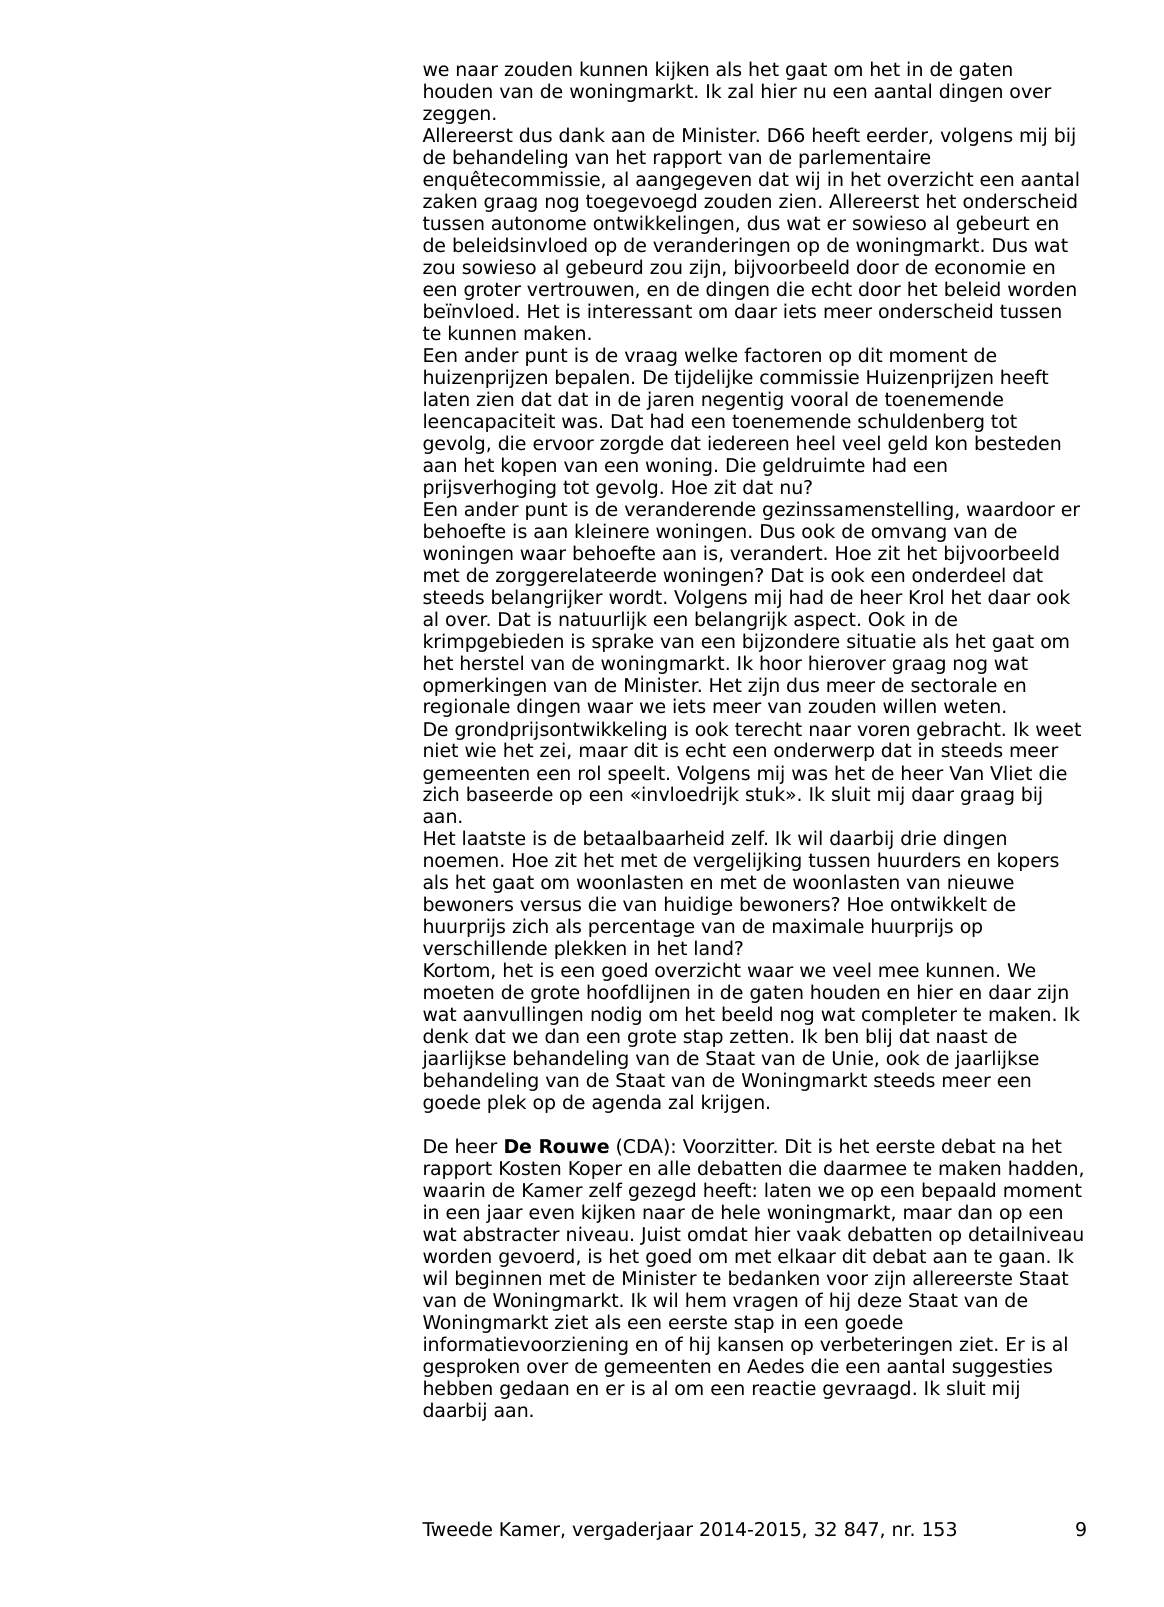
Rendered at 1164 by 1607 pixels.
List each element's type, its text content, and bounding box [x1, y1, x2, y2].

text we naar zouden kunnen kijken als het gaat om het in de gaten houden van de woningmarkt. Ik zal hier nu een aantal dingen over zeggen. [422, 59, 1087, 125]
text De heer De Rouwe (CDA): Voorzitter. Dit is het eerste debat na het rapport Kosten Koper en alle debatten die daarmee te maken hadden, waarin de Kamer zelf gezegd heeft: laten we op een bepaald moment in een jaar even kijken naar de hele woningmarkt, maar dan op een wat abstracter niveau. Juist omdat hier vaak debatten op detailniveau worden gevoerd, is het goed om met elkaar dit debat aan te gaan. Ik wil beginnen met de Minister te bedanken voor zijn allereerste Staat van de Woningmarkt. Ik wil hem vragen of hij deze Staat van de Woningmarkt ziet als een eerste stap in een goede informatievoorziening en of hij kansen op verbeteringen ziet. Er is al gesproken over de gemeenten en Aedes die een aantal suggesties hebben gedaan en er is al om een reactie gevraagd. Ik sluit mij daarbij aan. [422, 1136, 1087, 1422]
text Allereerst dus dank aan de Minister. D66 heeft eerder, volgens mij bij de behandeling van het rapport van de parlementaire enquêtecommissie, al aangegeven dat wij in het overzicht een aantal zaken graag nog toegevoegd zouden zien. Allereerst het onderscheid tussen autonome ontwikkelingen, dus wat er sowieso al gebeurt en de beleidsinvloed op de veranderingen op de woningmarkt. Dus wat zou sowieso al gebeurd zou zijn, bijvoorbeeld door de economie en een groter vertrouwen, en de dingen die echt door het beleid worden beïnvloed. Het is interessant om daar iets meer onderscheid tussen te kunnen maken. [422, 125, 1087, 345]
text De grondprijsontwikkeling is ook terecht naar voren gebracht. Ik weet niet wie het zei, maar dit is echt een onderwerp dat in steeds meer gemeenten een rol speelt. Volgens mij was het de heer Van Vliet die zich baseerde op een «invloedrijk stuk». Ik sluit mij daar graag bij aan. [422, 718, 1087, 828]
text Een ander punt is de veranderende gezinssamenstelling, waardoor er behoefte is aan kleinere woningen. Dus ook de omvang van de woningen waar behoefte aan is, verandert. Hoe zit het bijvoorbeeld met de zorggerelateerde woningen? Dat is ook een onderdeel dat steeds belangrijker wordt. Volgens mij had de heer Krol het daar ook al over. Dat is natuurlijk een belangrijk aspect. Ook in de krimpgebieden is sprake van een bijzondere situatie als het gaat om het herstel van de woningmarkt. Ik hoor hierover graag nog wat opmerkingen van de Minister. Het zijn dus meer de sectorale en regionale dingen waar we iets meer van zouden willen weten. [422, 499, 1087, 718]
text Een ander punt is de vraag welke factoren op dit moment de huizenprijzen bepalen. De tijdelijke commissie Huizenprijzen heeft laten zien dat dat in de jaren negentig vooral de toenemende leencapaciteit was. Dat had een toenemende schuldenberg tot gevolg, die ervoor zorgde dat iedereen heel veel geld kon besteden aan het kopen van een woning. Die geldruimte had een prijsverhoging tot gevolg. Hoe zit dat nu? [422, 345, 1087, 499]
text Kortom, het is een goed overzicht waar we veel mee kunnen. We moeten de grote hoofdlijnen in de gaten houden en hier en daar zijn wat aanvullingen nodig om het beeld nog wat completer te maken. Ik denk dat we dan een grote stap zetten. Ik ben blij dat naast de jaarlijkse behandeling van de Staat van de Unie, ook de jaarlijkse behandeling van de Staat van de Woningmarkt steeds meer een goede plek op de agenda zal krijgen. [422, 960, 1087, 1114]
text Het laatste is de betaalbaarheid zelf. Ik wil daarbij drie dingen noemen. Hoe zit het met de vergelijking tussen huurders en kopers als het gaat om woonlasten en met de woonlasten van nieuwe bewoners versus die van huidige bewoners? Hoe ontwikkelt de huurprijs zich als percentage van de maximale huurprijs op verschillende plekken in het land? [422, 828, 1087, 960]
